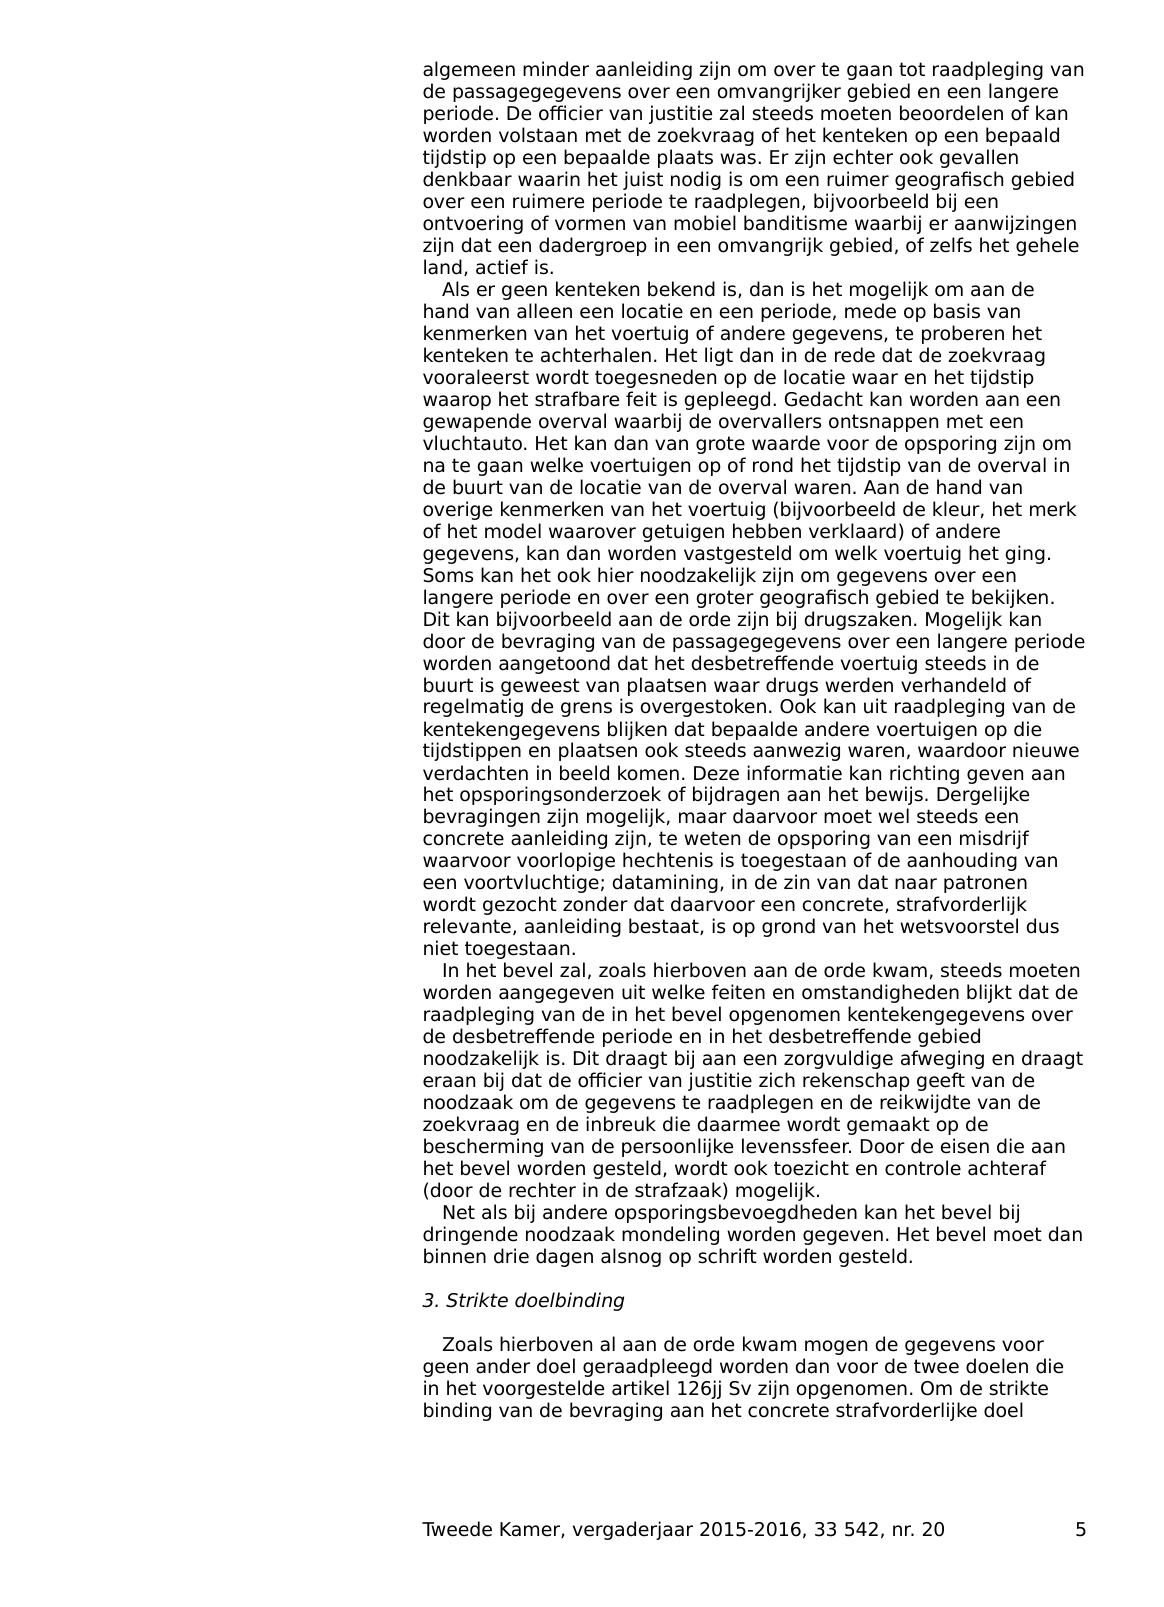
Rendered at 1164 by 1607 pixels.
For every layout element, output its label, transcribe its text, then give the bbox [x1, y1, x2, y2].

subtitle 3. Strikte doelbinding [422, 1290, 1087, 1312]
text Als er geen kenteken bekend is, dan is het mogelijk om aan de hand van alleen een locatie en een periode, mede op basis van kenmerken van het voertuig of andere gegevens, te proberen het kenteken te achterhalen. Het ligt dan in de rede dat de zoekvraag vooraleerst wordt toegesneden op de locatie waar en het tijdstip waarop het strafbare feit is gepleegd. Gedacht kan worden aan een gewapende overval waarbij de overvallers ontsnappen met een vluchtauto. Het kan dan van grote waarde voor de opsporing zijn om na te gaan welke voertuigen op of rond het tijdstip van de overval in de buurt van de locatie van de overval waren. Aan de hand van overige kenmerken van het voertuig (bijvoorbeeld de kleur, het merk of het model waarover getuigen hebben verklaard) of andere gegevens, kan dan worden vastgesteld om welk voertuig het ging. Soms kan het ook hier noodzakelijk zijn om gegevens over een langere periode en over een groter geografisch gebied te bekijken. Dit kan bijvoorbeeld aan de orde zijn bij drugszaken. Mogelijk kan door de bevraging van de passagegegevens over een langere periode worden aangetoond dat het desbetreffende voertuig steeds in de buurt is geweest van plaatsen waar drugs werden verhandeld of regelmatig de grens is overgestoken. Ook kan uit raadpleging van de kentekengegevens blijken dat bepaalde andere voertuigen op die tijdstippen en plaatsen ook steeds aanwezig waren, waardoor nieuwe verdachten in beeld komen. Deze informatie kan richting geven aan het opsporingsonderzoek of bijdragen aan het bewijs. Dergelijke bevragingen zijn mogelijk, maar daarvoor moet wel steeds een concrete aanleiding zijn, te weten de opsporing van een misdrijf waarvoor voorlopige hechtenis is toegestaan of de aanhouding van een voortvluchtige; datamining, in de zin van dat naar patronen wordt gezocht zonder dat daarvoor een concrete, strafvorderlijk relevante, aanleiding bestaat, is op grond van het wetsvoorstel dus niet toegestaan. [422, 279, 1087, 960]
text Zoals hierboven al aan de orde kwam mogen de gegevens voor geen ander doel geraadpleegd worden dan voor de twee doelen die in het voorgestelde artikel 126jj Sv zijn opgenomen. Om de strikte binding van de bevraging aan het concrete strafvorderlijke doel [422, 1334, 1087, 1422]
text algemeen minder aanleiding zijn om over te gaan tot raadpleging van de passagegegevens over een omvangrijker gebied en een langere periode. De officier van justitie zal steeds moeten beoordelen of kan worden volstaan met de zoekvraag of het kenteken op een bepaald tijdstip op een bepaalde plaats was. Er zijn echter ook gevallen denkbaar waarin het juist nodig is om een ruimer geografisch gebied over een ruimere periode te raadplegen, bijvoorbeeld bij een ontvoering of vormen van mobiel banditisme waarbij er aanwijzingen zijn dat een dadergroep in een omvangrijk gebied, of zelfs het gehele land, actief is. [422, 59, 1087, 279]
text In het bevel zal, zoals hierboven aan de orde kwam, steeds moeten worden aangegeven uit welke feiten en omstandigheden blijkt dat de raadpleging van de in het bevel opgenomen kentekengegevens over de desbetreffende periode en in het desbetreffende gebied noodzakelijk is. Dit draagt bij aan een zorgvuldige afweging en draagt eraan bij dat de officier van justitie zich rekenschap geeft van de noodzaak om de gegevens te raadplegen en de reikwijdte van de zoekvraag en de inbreuk die daarmee wordt gemaakt op de bescherming van de persoonlijke levenssfeer. Door de eisen die aan het bevel worden gesteld, wordt ook toezicht en controle achteraf (door de rechter in de strafzaak) mogelijk. [422, 960, 1087, 1202]
text Net als bij andere opsporingsbevoegdheden kan het bevel bij dringende noodzaak mondeling worden gegeven. Het bevel moet dan binnen drie dagen alsnog op schrift worden gesteld. [422, 1202, 1087, 1268]
